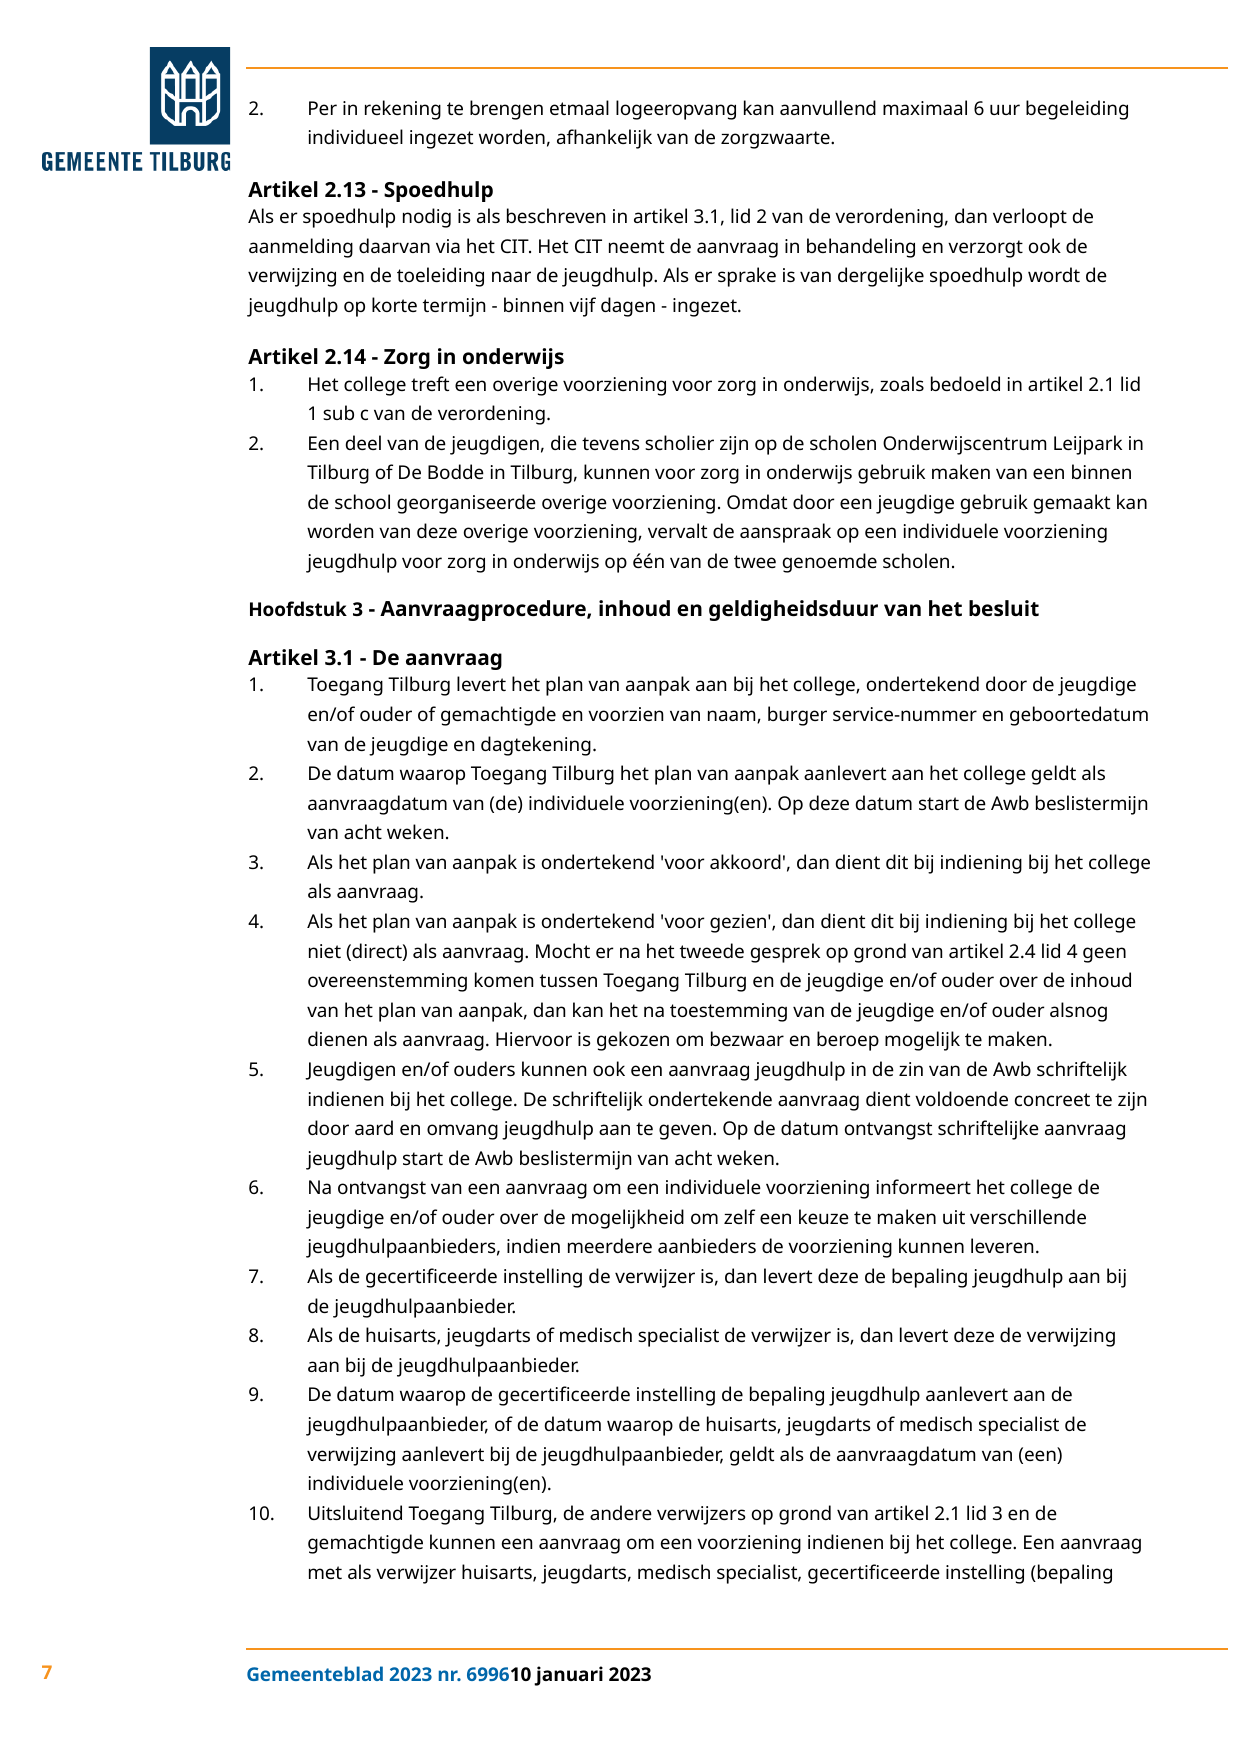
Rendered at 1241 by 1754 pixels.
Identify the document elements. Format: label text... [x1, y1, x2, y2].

list Het college treft een overige voorziening voor zorg in onderwijs, zoals bedoeld in artikel 2.1 lid 1 sub c van de verordening. [248, 371, 1152, 426]
list Uitsluitend Toegang Tilburg, de andere verwijzers op grond van artikel 2.1 lid 3 en de gemachtigde kunnen een aanvraag om een voorziening indienen bij het college. Een aanvraag met als verwijzer huisarts, jeugdarts, medisch specialist, gecertificeerde instelling (bepaling [248, 1500, 1152, 1585]
list Een deel van de jeugdigen, die tevens scholier zijn op de scholen Onderwijscentrum Leijpark in Tilburg of De Bodde in Tilburg, kunnen voor zorg in onderwijs gebruik maken van een binnen de school georganiseerde overige voorziening. Omdat door een jeugdige gebruik gemaakt kan worden van deze overige voorziening, vervalt de aanspraak op een individuele voorziening jeugdhulp voor zorg in onderwijs op één van de twee genoemde scholen. [248, 430, 1152, 574]
list Als het plan van aanpak is ondertekend 'voor akkoord', dan dient dit bij indiening bij het college als aanvraag. [248, 849, 1152, 904]
text Artikel 2.14 - Zorg in onderwijs [248, 342, 1152, 371]
text Als er spoedhulp nodig is als beschreven in artikel 3.1, lid 2 van de verordening, dan verloopt de aanmelding daarvan via het CIT. Het CIT neemt de aanvraag in behandeling en verzorgt ook de verwijzing en de toeleiding naar de jeugdhulp. Als er sprake is van dergelijke spoedhulp wordt de jeugdhulp op korte termijn - binnen vijf dagen - ingezet. [248, 203, 1152, 318]
list Na ontvangst van een aanvraag om een individuele voorziening informeert het college de jeugdige en/of ouder over de mogelijkheid om zelf een keuze te maken uit verschillende jeugdhulpaanbieders, indien meerdere aanbieders de voorziening kunnen leveren. [248, 1174, 1152, 1259]
list Als de gecertificeerde instelling de verwijzer is, dan levert deze de bepaling jeugdhulp aan bij de jeugdhulpaanbieder. [248, 1263, 1152, 1319]
text Artikel 2.13 - Spoedhulp [248, 175, 1152, 203]
picture [41, 47, 231, 172]
list Toegang Tilburg levert het plan van aanpak aan bij het college, ondertekend door de jeugdige en/of ouder of gemachtigde en voorzien van naam, burger service-nummer en geboortedatum van de jeugdige en dagtekening. [248, 672, 1152, 757]
text Artikel 3.1 - De aanvraag [248, 643, 1152, 672]
list Als de huisarts, jeugdarts of medisch specialist de verwijzer is, dan levert deze de verwijzing aan bij de jeugdhulpaanbieder. [248, 1322, 1152, 1378]
list De datum waarop Toegang Tilburg het plan van aanpak aanlevert aan het college geldt als aanvraagdatum van (de) individuele voorziening(en). Op deze datum start de Awb beslistermijn van acht weken. [248, 760, 1152, 845]
list Als het plan van aanpak is ondertekend 'voor gezien', dan dient dit bij indiening bij het college niet (direct) als aanvraag. Mocht er na het tweede gesprek op grond van artikel 2.4 lid 4 geen overeenstemming komen tussen Toegang Tilburg en de jeugdige en/of ouder over de inhoud van het plan van aanpak, dan kan het na toestemming van de jeugdige en/of ouder alsnog dienen als aanvraag. Hiervoor is gekozen om bezwaar en beroep mogelijk te maken. [248, 908, 1152, 1052]
text Hoofdstuk 3 - Aanvraagprocedure, inhoud en geldigheidsduur van het besluit [248, 594, 1152, 622]
list Per in rekening te brengen etmaal logeeropvang kan aanvullend maximaal 6 uur begeleiding individueel ingezet worden, afhankelijk van de zorgzwaarte. [248, 95, 1152, 150]
list Jeugdigen en/of ouders kunnen ook een aanvraag jeugdhulp in de zin van de Awb schriftelijk indienen bij het college. De schriftelijk ondertekende aanvraag dient voldoende concreet te zijn door aard en omvang jeugdhulp aan te geven. Op de datum ontvangst schriftelijke aanvraag jeugdhulp start de Awb beslistermijn van acht weken. [248, 1056, 1152, 1171]
list De datum waarop de gecertificeerde instelling de bepaling jeugdhulp aanlevert aan de jeugdhulpaanbieder, of de datum waarop de huisarts, jeugdarts of medisch specialist de verwijzing aanlevert bij de jeugdhulpaanbieder, geldt als de aanvraagdatum van (een) individuele voorziening(en). [248, 1382, 1152, 1496]
